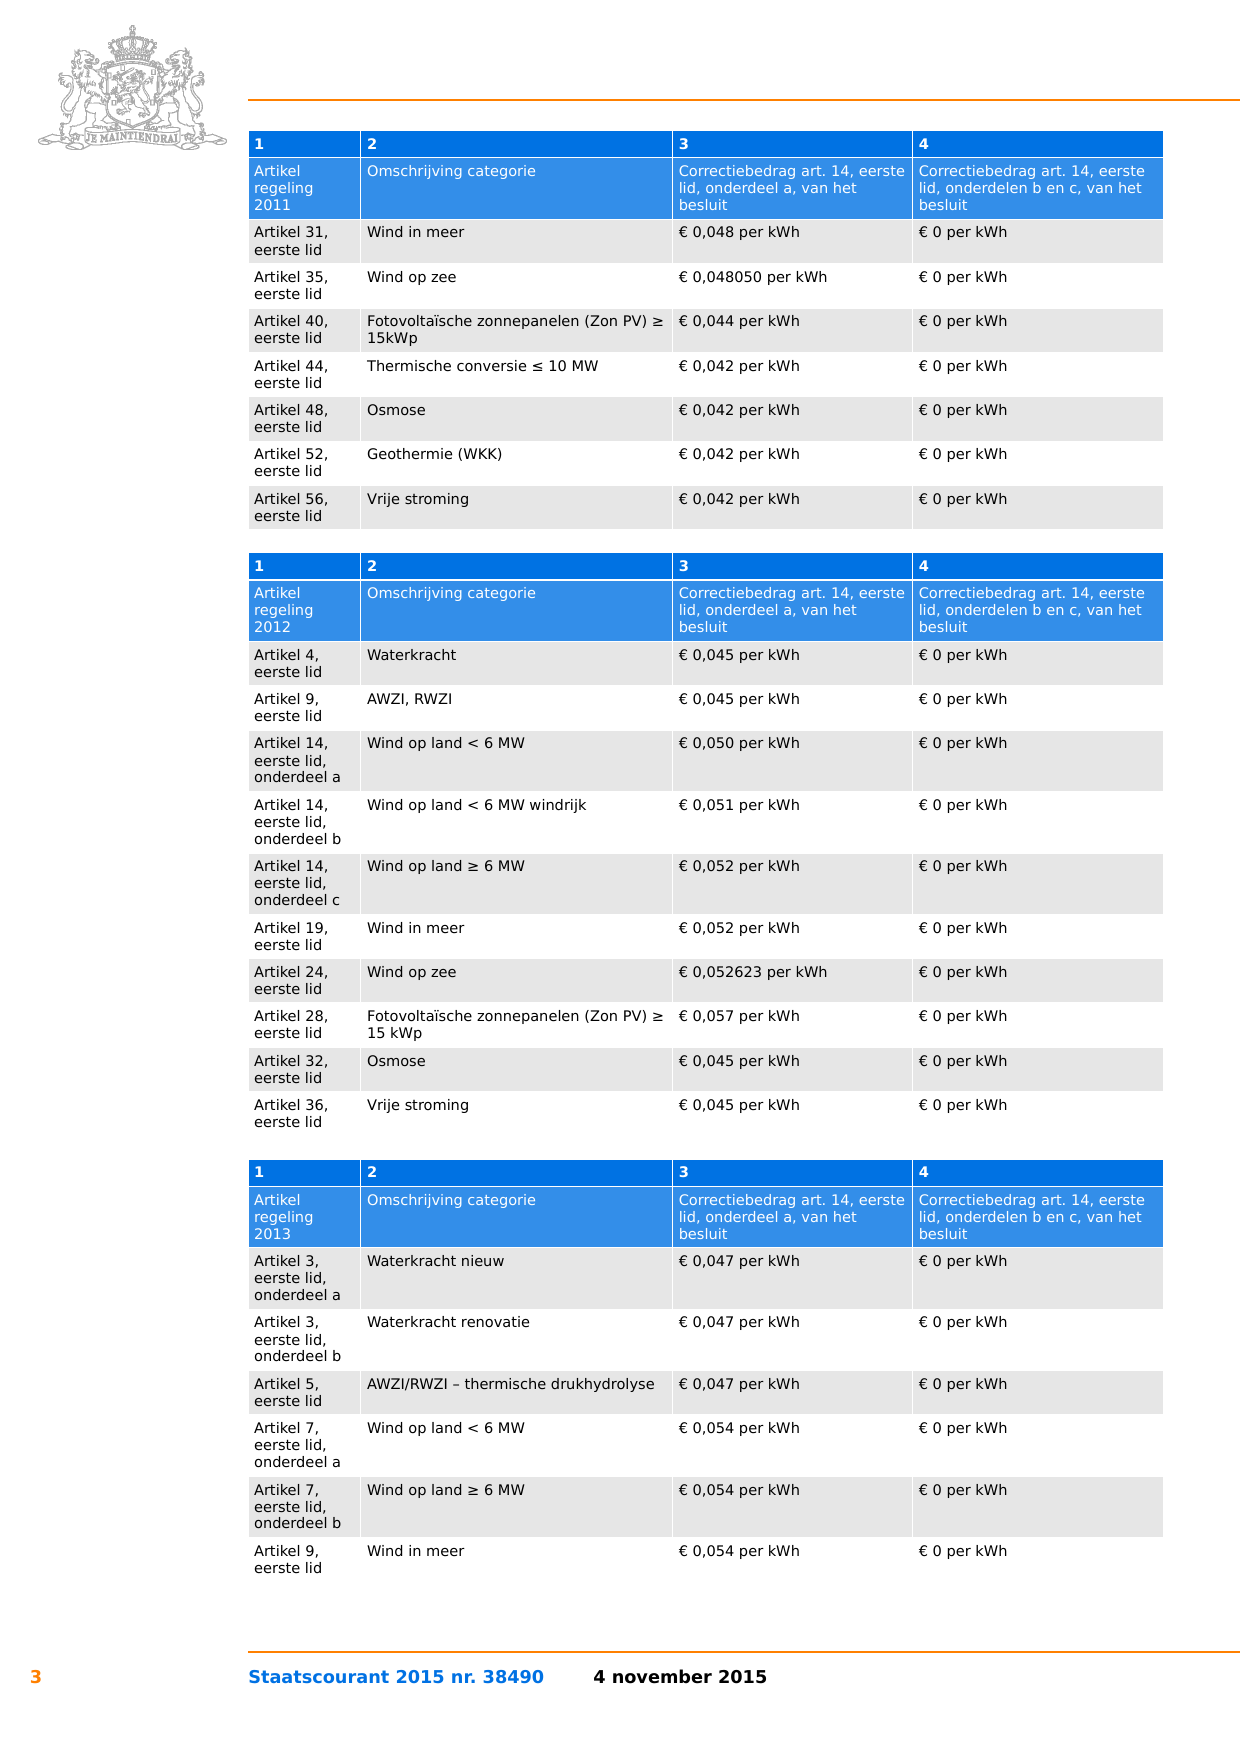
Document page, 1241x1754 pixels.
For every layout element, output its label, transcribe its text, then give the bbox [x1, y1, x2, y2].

table_header 3 [673, 1160, 912, 1186]
table_cell € 0,044 per kWh [673, 309, 912, 352]
table_cell Artikel 3, eerste lid, onderdeel b [249, 1310, 360, 1370]
table_cell € 0 per kWh [913, 792, 1163, 852]
table_cell Wind op land ≥ 6 MW [361, 854, 672, 914]
table_cell Wind op land ≥ 6 MW [361, 1477, 672, 1537]
table_cell Wind in meer [361, 915, 672, 958]
table_cell Correctiebedrag art. 14, eerste lid, onderdeel a, van het besluit [673, 1187, 912, 1247]
table_cell Artikel 24, eerste lid [249, 959, 360, 1002]
table_header 2 [361, 553, 672, 579]
table_cell Vrije stroming [361, 486, 672, 529]
table_header 4 [913, 1160, 1163, 1186]
table_cell € 0,045 per kWh [673, 686, 912, 730]
table_cell € 0 per kWh [913, 642, 1163, 685]
table_cell Artikel 3, eerste lid, onderdeel a [249, 1248, 360, 1309]
table_cell Artikel 48, eerste lid [249, 397, 360, 441]
table_cell Wind op land < 6 MW [361, 731, 672, 791]
table_cell € 0,045 per kWh [673, 642, 912, 685]
table_cell Artikel 4, eerste lid [249, 642, 360, 685]
table_cell € 0 per kWh [913, 264, 1163, 307]
table_cell € 0 per kWh [913, 731, 1163, 791]
table_cell € 0 per kWh [913, 1477, 1163, 1537]
table_header 1 [249, 131, 360, 157]
table_cell Artikel 44, eerste lid [249, 353, 360, 396]
table_cell Wind op zee [361, 959, 672, 1002]
table_cell € 0 per kWh [913, 1415, 1163, 1476]
table_cell € 0,047 per kWh [673, 1371, 912, 1414]
table_cell € 0,042 per kWh [673, 442, 912, 485]
table_cell Waterkracht [361, 642, 672, 685]
table_cell Artikel 5, eerste lid [249, 1371, 360, 1414]
table_cell € 0,050 per kWh [673, 731, 912, 791]
table_cell Fotovoltaïsche zonnepanelen (Zon PV) ≥ 15kWp [361, 309, 672, 352]
table_cell Wind op land < 6 MW windrijk [361, 792, 672, 852]
table_cell Artikel 31, eerste lid [249, 220, 360, 263]
table_cell Artikel regeling 2012 [249, 581, 360, 641]
table_cell Artikel 56, eerste lid [249, 486, 360, 529]
table_cell € 0,047 per kWh [673, 1248, 912, 1309]
table_cell Correctiebedrag art. 14, eerste lid, onderdeel a, van het besluit [673, 158, 912, 219]
table_cell € 0,057 per kWh [673, 1004, 912, 1047]
table_cell Artikel 19, eerste lid [249, 915, 360, 958]
table_cell Correctiebedrag art. 14, eerste lid, onderdeel a, van het besluit [673, 581, 912, 641]
table_cell Omschrijving categorie [361, 1187, 672, 1247]
table_cell € 0 per kWh [913, 486, 1163, 529]
table_cell € 0 per kWh [913, 1248, 1163, 1309]
picture [38, 25, 227, 150]
table_cell € 0 per kWh [913, 397, 1163, 441]
table_cell Artikel 32, eerste lid [249, 1048, 360, 1091]
table_cell € 0,047 per kWh [673, 1310, 912, 1370]
table_cell Artikel 7, eerste lid, onderdeel a [249, 1415, 360, 1476]
table_cell € 0,051 per kWh [673, 792, 912, 852]
table_cell Osmose [361, 397, 672, 441]
table_cell Artikel 28, eerste lid [249, 1004, 360, 1047]
table_cell € 0 per kWh [913, 1310, 1163, 1370]
table_cell € 0 per kWh [913, 915, 1163, 958]
table_cell Artikel 14, eerste lid, onderdeel a [249, 731, 360, 791]
table_cell € 0,042 per kWh [673, 486, 912, 529]
table_cell Artikel 9, eerste lid [249, 1538, 360, 1581]
table_header 2 [361, 131, 672, 157]
table_cell € 0 per kWh [913, 353, 1163, 396]
table_cell Wind op zee [361, 264, 672, 307]
table_cell Artikel 14, eerste lid, onderdeel c [249, 854, 360, 914]
table_cell Waterkracht renovatie [361, 1310, 672, 1370]
table_cell Artikel 52, eerste lid [249, 442, 360, 485]
table_cell Osmose [361, 1048, 672, 1091]
table_cell € 0,045 per kWh [673, 1048, 912, 1091]
table_header 3 [673, 131, 912, 157]
table_cell € 0 per kWh [913, 220, 1163, 263]
table_cell Artikel regeling 2011 [249, 158, 360, 219]
table_cell Artikel 7, eerste lid, onderdeel b [249, 1477, 360, 1537]
table_cell Omschrijving categorie [361, 158, 672, 219]
table_cell € 0,052623 per kWh [673, 959, 912, 1002]
table_cell € 0 per kWh [913, 1538, 1163, 1581]
table_cell € 0,052 per kWh [673, 854, 912, 914]
table_cell € 0,045 per kWh [673, 1092, 912, 1136]
table_cell € 0,054 per kWh [673, 1538, 912, 1581]
table_cell € 0 per kWh [913, 442, 1163, 485]
table_cell Geothermie (WKK) [361, 442, 672, 485]
table_header 2 [361, 1160, 672, 1186]
table_cell Wind in meer [361, 1538, 672, 1581]
table_cell € 0 per kWh [913, 309, 1163, 352]
table_cell Correctiebedrag art. 14, eerste lid, onderdelen b en c, van het besluit [913, 581, 1163, 641]
table_cell Artikel 36, eerste lid [249, 1092, 360, 1136]
table_cell € 0,048050 per kWh [673, 264, 912, 307]
table_header 4 [913, 131, 1163, 157]
table_cell Waterkracht nieuw [361, 1248, 672, 1309]
table_cell Omschrijving categorie [361, 581, 672, 641]
table_cell € 0 per kWh [913, 1092, 1163, 1136]
table_cell Wind in meer [361, 220, 672, 263]
table_cell € 0,048 per kWh [673, 220, 912, 263]
table_cell AWZI/RWZI – thermische drukhydrolyse [361, 1371, 672, 1414]
table_cell € 0,042 per kWh [673, 353, 912, 396]
table_cell Artikel 35, eerste lid [249, 264, 360, 307]
table_cell Vrije stroming [361, 1092, 672, 1136]
table_cell € 0 per kWh [913, 1004, 1163, 1047]
table_cell Thermische conversie ≤ 10 MW [361, 353, 672, 396]
table_cell € 0 per kWh [913, 854, 1163, 914]
table_cell Correctiebedrag art. 14, eerste lid, onderdelen b en c, van het besluit [913, 158, 1163, 219]
table_cell € 0 per kWh [913, 1048, 1163, 1091]
table_header 1 [249, 553, 360, 579]
table_cell € 0 per kWh [913, 959, 1163, 1002]
table_cell Artikel 40, eerste lid [249, 309, 360, 352]
table_cell Artikel 14, eerste lid, onderdeel b [249, 792, 360, 852]
table_cell Fotovoltaïsche zonnepanelen (Zon PV) ≥ 15 kWp [361, 1004, 672, 1047]
table_cell € 0,054 per kWh [673, 1477, 912, 1537]
table_cell € 0 per kWh [913, 686, 1163, 730]
table_cell € 0,054 per kWh [673, 1415, 912, 1476]
table_cell Artikel regeling 2013 [249, 1187, 360, 1247]
table_cell Artikel 9, eerste lid [249, 686, 360, 730]
table_cell AWZI, RWZI [361, 686, 672, 730]
table_header 4 [913, 553, 1163, 579]
table_cell Correctiebedrag art. 14, eerste lid, onderdelen b en c, van het besluit [913, 1187, 1163, 1247]
table_cell Wind op land < 6 MW [361, 1415, 672, 1476]
table_cell € 0 per kWh [913, 1371, 1163, 1414]
table_header 1 [249, 1160, 360, 1186]
table_cell € 0,052 per kWh [673, 915, 912, 958]
table_cell € 0,042 per kWh [673, 397, 912, 441]
table_header 3 [673, 553, 912, 579]
